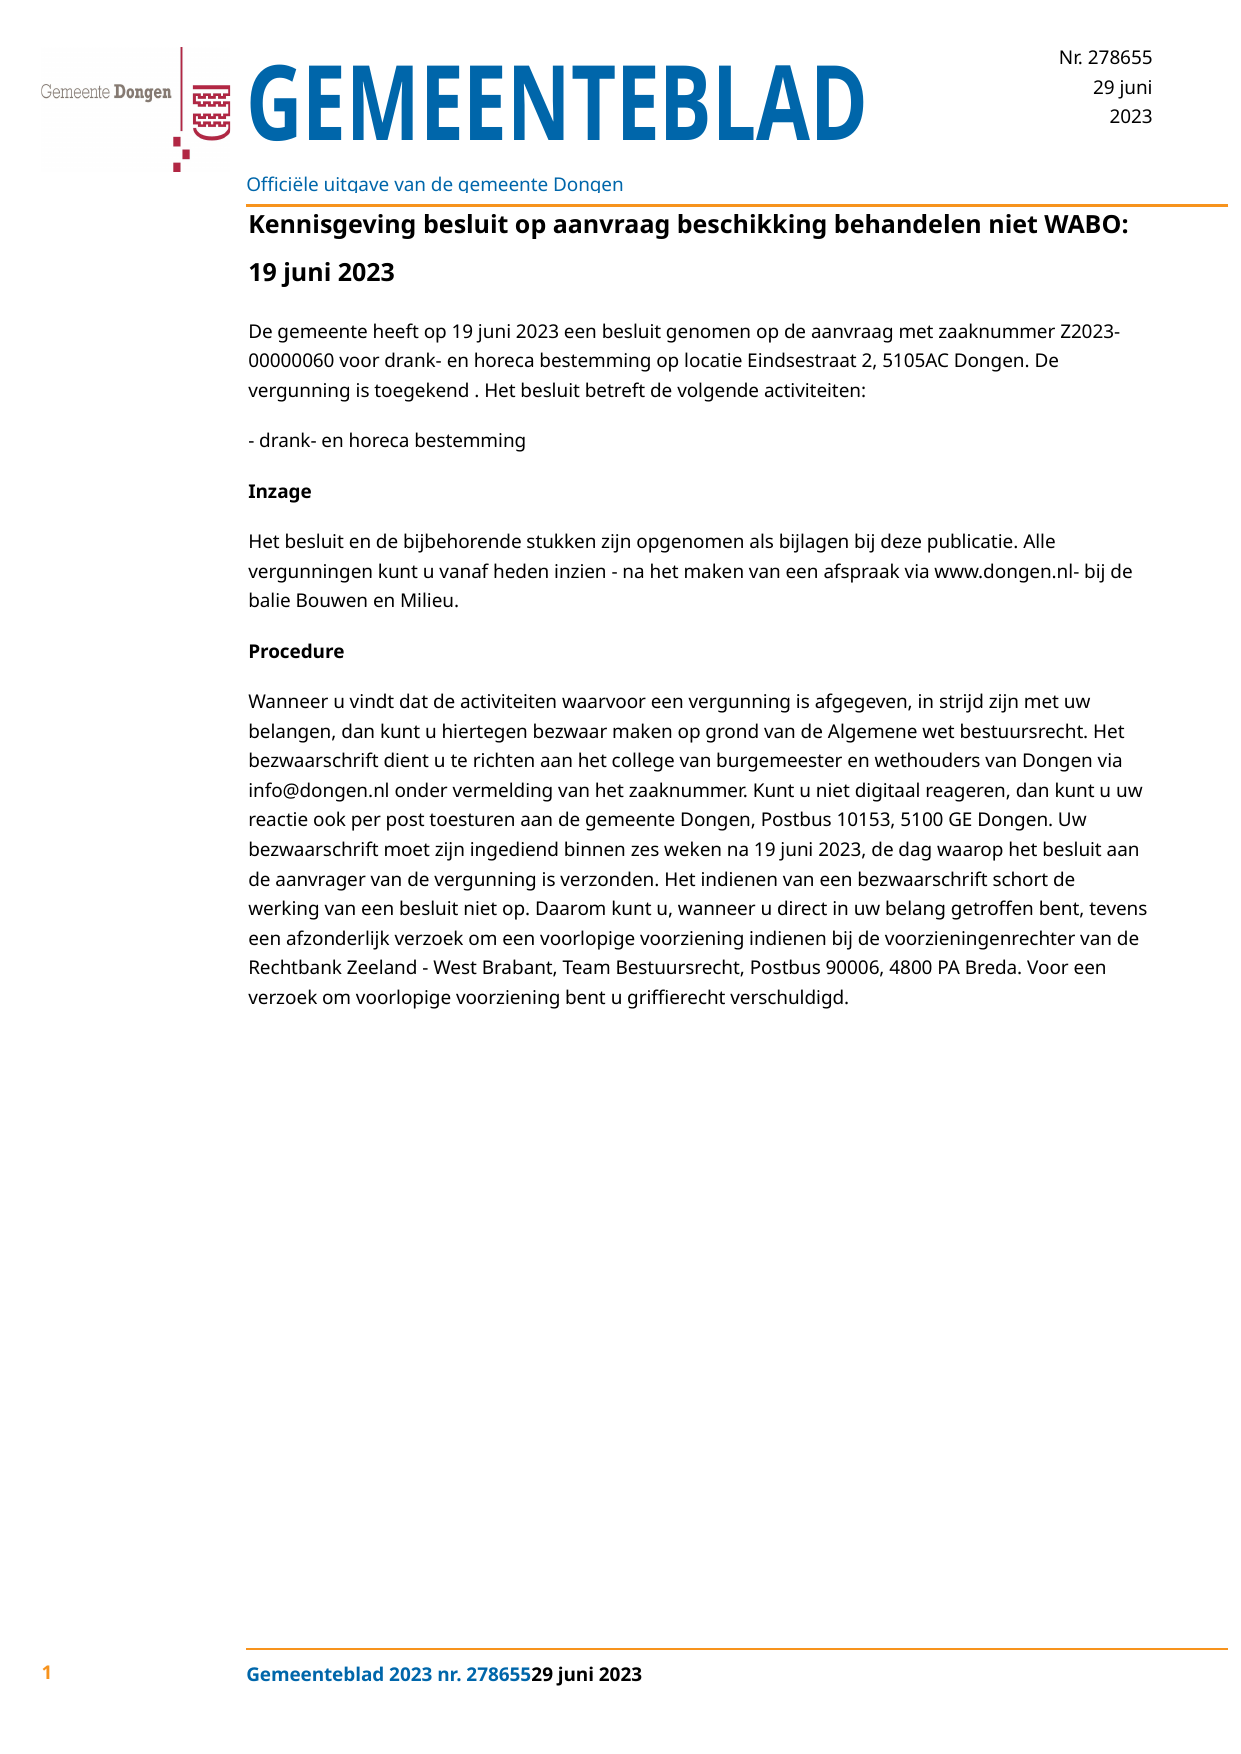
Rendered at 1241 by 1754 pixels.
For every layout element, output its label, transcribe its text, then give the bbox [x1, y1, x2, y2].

text Procedure [248, 638, 1152, 664]
text - drank- en horeca bestemming [248, 427, 1152, 453]
text Kennisgeving besluit op aanvraag beschikking behandelen niet WABO: 19 juni 2023 [248, 207, 1152, 288]
text Inzage [248, 478, 1152, 504]
text Wanneer u vindt dat de activiteiten waarvoor een vergunning is afgegeven, in strijd zijn met uw belangen, dan kunt u hiertegen bezwaar maken op grond van de Algemene wet bestuursrecht. Het bezwaarschrift dient u te richten aan het college van burgemeester en wethouders van Dongen via info@dongen.nl onder vermelding van het zaaknummer. Kunt u niet digitaal reageren, dan kunt u uw reactie ook per post toesturen aan de gemeente Dongen, Postbus 10153, 5100 GE Dongen. Uw bezwaarschrift moet zijn ingediend binnen zes weken na 19 juni 2023, de dag waarop het besluit aan de aanvrager van de vergunning is verzonden. Het indienen van een bezwaarschrift schort de werking van een besluit niet op. Daarom kunt u, wanneer u direct in uw belang getroffen bent, tevens een afzonderlijk verzoek om een voorlopige voorziening indienen bij de voorzieningenrechter van de Rechtbank Zeeland - West Brabant, Team Bestuursrecht, Postbus 90006, 4800 PA Breda. Voor een verzoek om voorlopige voorziening bent u griffierecht verschuldigd. [248, 688, 1152, 1010]
picture [41, 47, 231, 172]
text Het besluit en de bijbehorende stukken zijn opgenomen als bijlagen bij deze publicatie. Alle vergunningen kunt u vanaf heden inzien - na het maken van een afspraak via www.dongen.nl- bij de balie Bouwen en Milieu. [248, 528, 1152, 613]
text De gemeente heeft op 19 juni 2023 een besluit genomen op de aanvraag met zaaknummer Z2023-00000060 voor drank- en horeca bestemming op locatie Eindsestraat 2, 5105AC Dongen. De vergunning is toegekend . Het besluit betreft de volgende activiteiten: [248, 318, 1152, 403]
